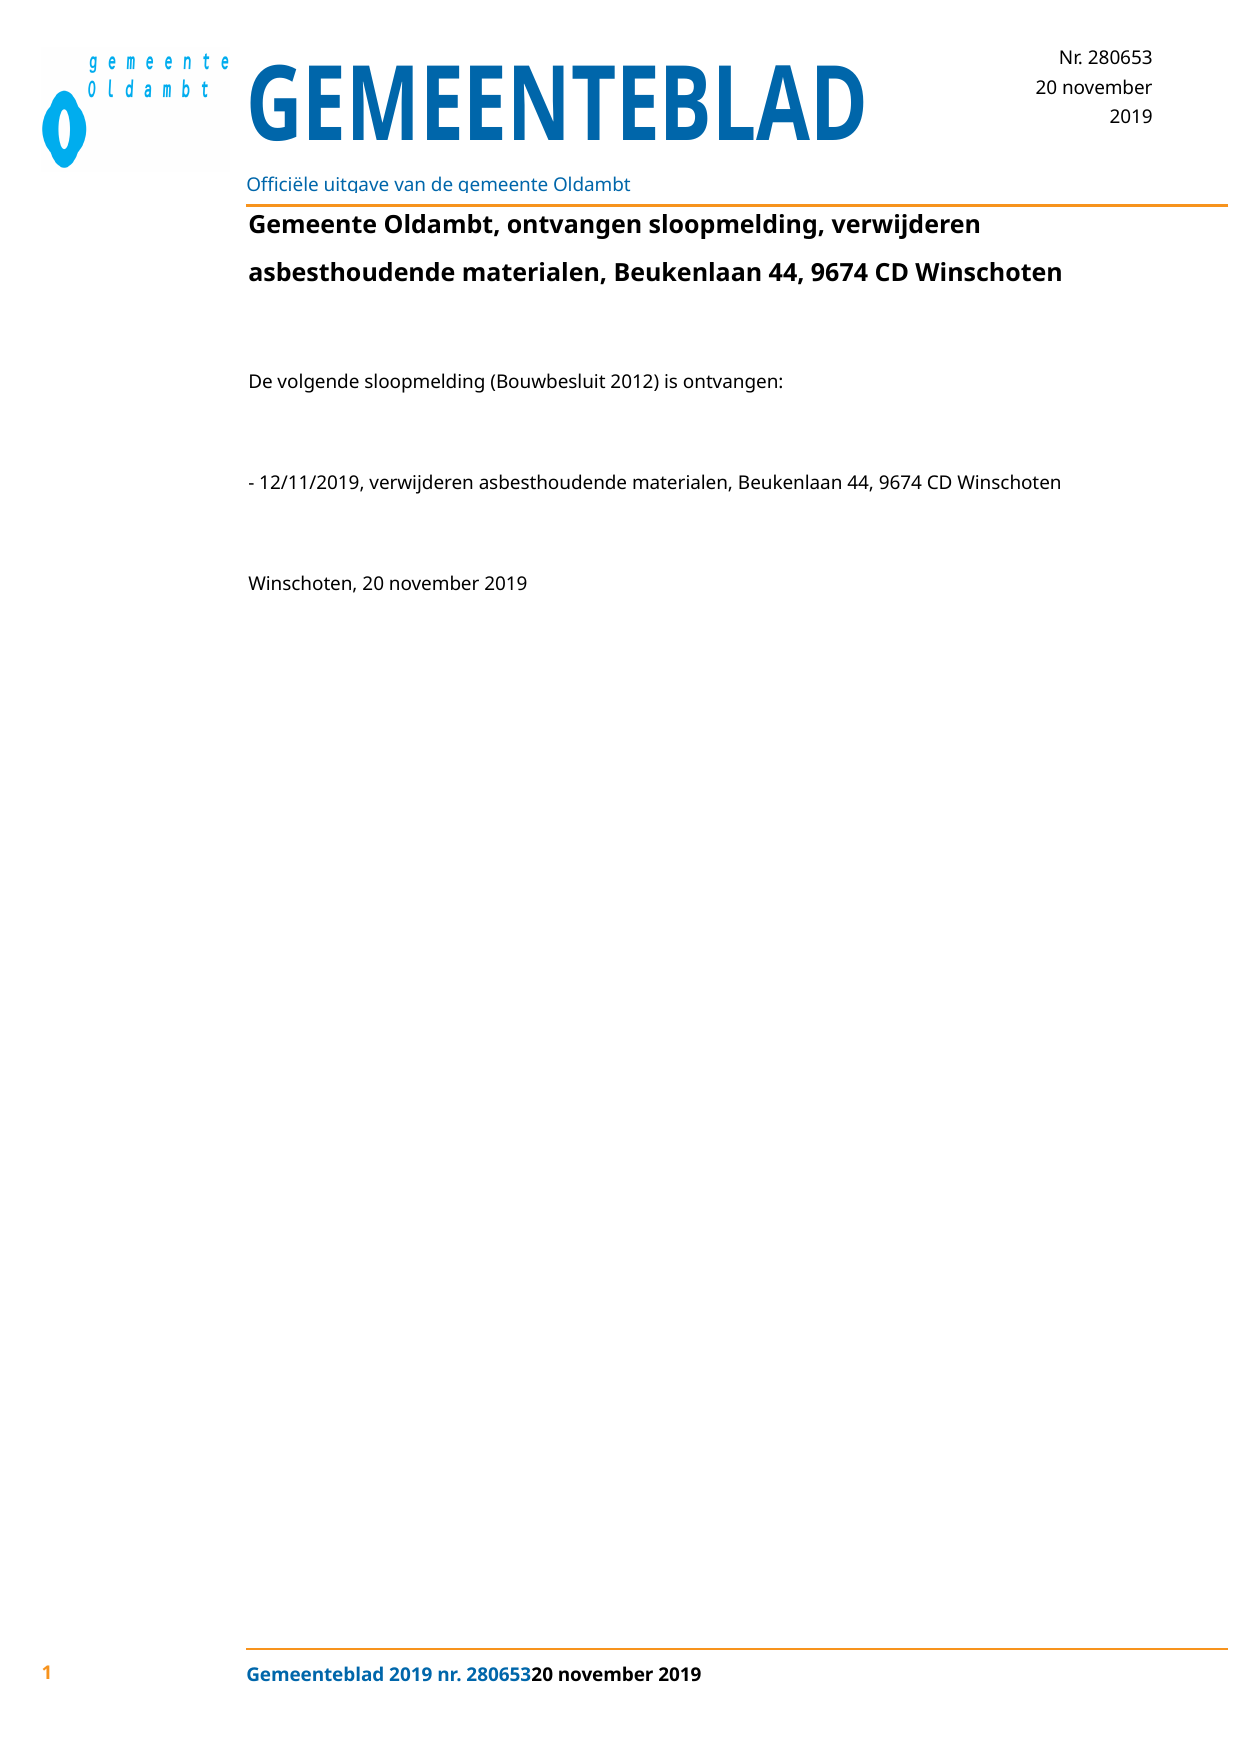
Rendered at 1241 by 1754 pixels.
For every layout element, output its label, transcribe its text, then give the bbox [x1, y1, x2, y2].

picture [41, 47, 231, 172]
text Winschoten, 20 november 2019 [248, 570, 1152, 596]
text Gemeente Oldambt, ontvangen sloopmelding, verwijderen asbesthoudende materialen, Beukenlaan 44, 9674 CD Winschoten [248, 207, 1152, 288]
text - 12/11/2019, verwijderen asbesthoudende materialen, Beukenlaan 44, 9674 CD Winschoten [248, 469, 1152, 495]
text De volgende sloopmelding (Bouwbesluit 2012) is ontvangen: [248, 368, 1152, 394]
